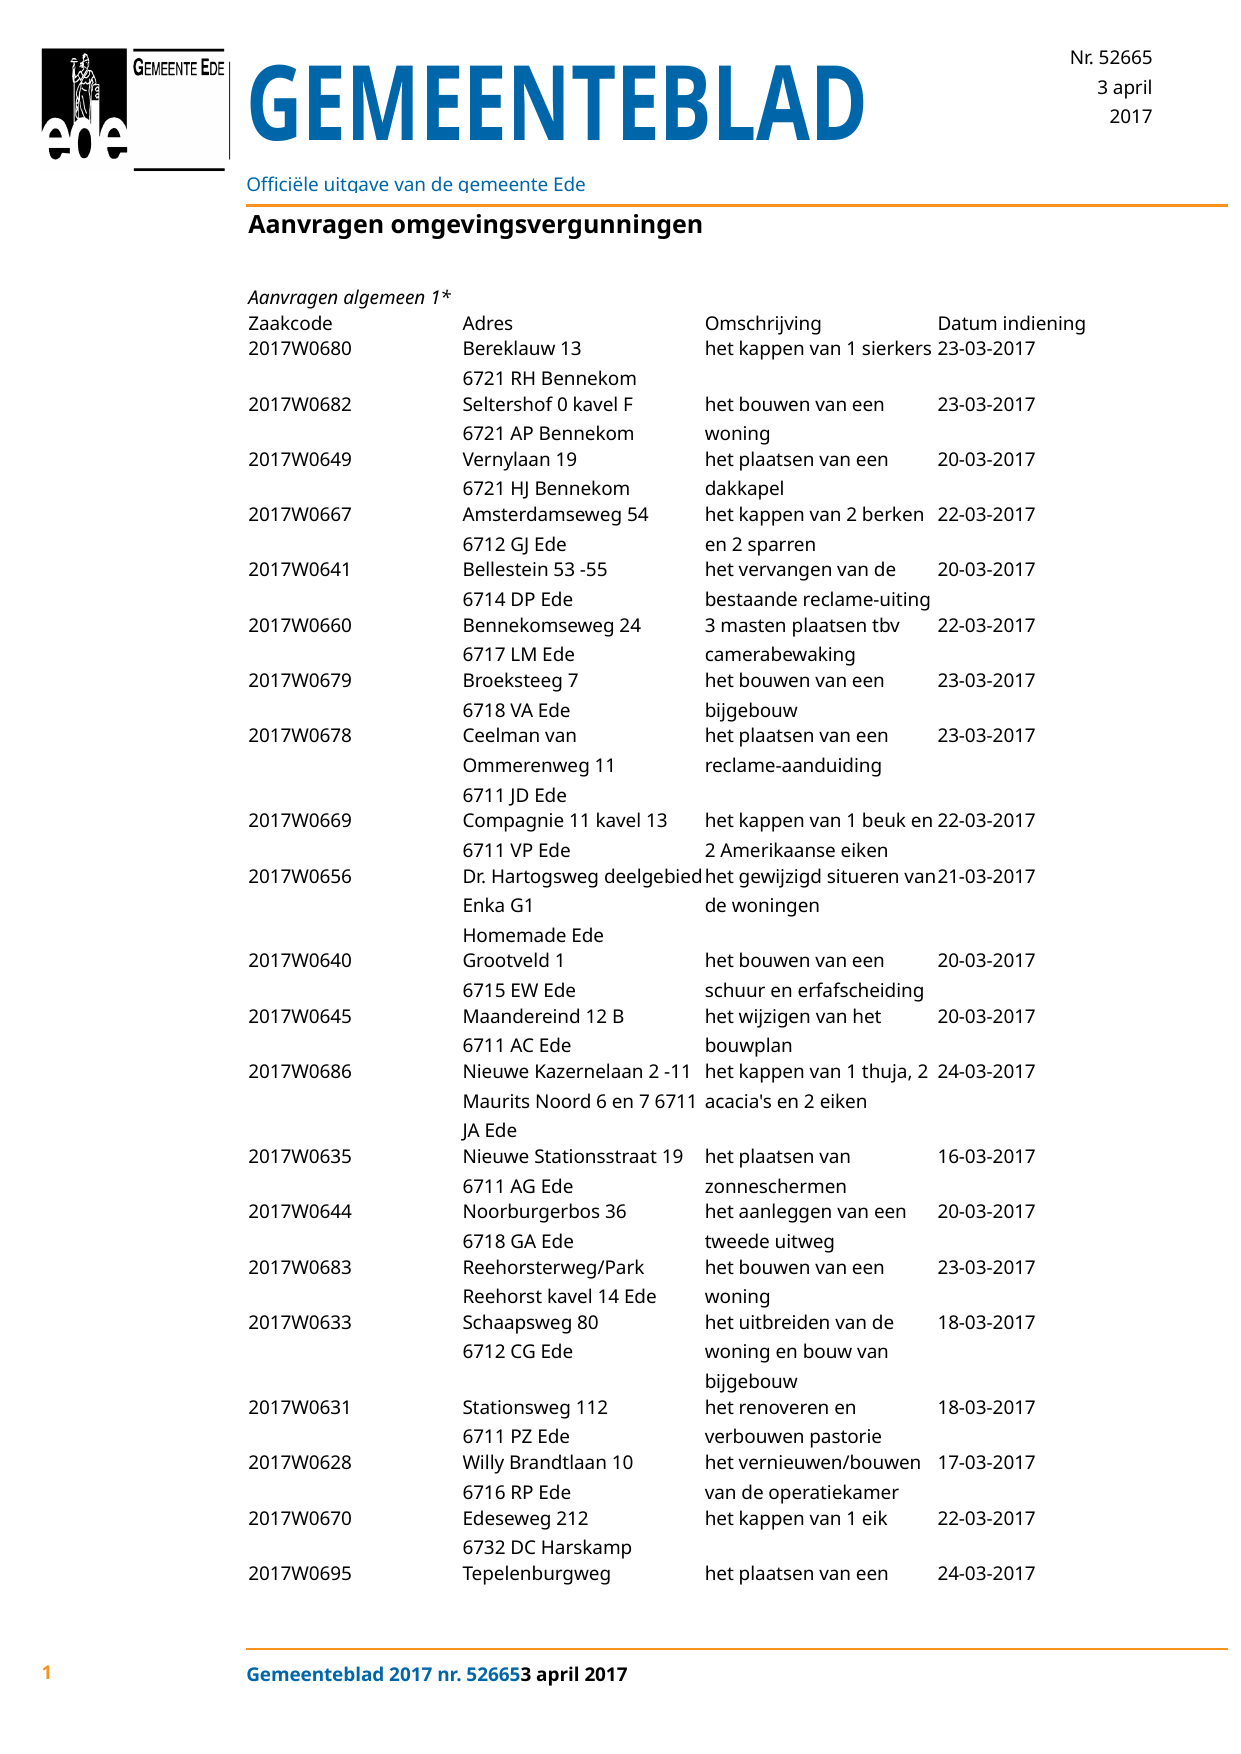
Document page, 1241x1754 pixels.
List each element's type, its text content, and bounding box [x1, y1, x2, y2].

table_cell het gewijzigd situeren van de woningen [705, 863, 937, 948]
table_cell 2017W0631 [248, 1394, 462, 1449]
table_cell 22-03-2017 [937, 808, 1152, 863]
table_cell Seltershof 0 kavel F 6721 AP Bennekom [462, 391, 704, 446]
table_cell het kappen van 2 berken en 2 sparren [705, 501, 937, 557]
table_cell 18-03-2017 [937, 1394, 1152, 1449]
table_cell het kappen van 1 sierkers [705, 335, 937, 391]
table_cell Broeksteeg 7 6718 VA Ede [462, 667, 704, 723]
table_cell 2017W0649 [248, 446, 462, 501]
table_cell Willy Brandtlaan 10 6716 RP Ede [462, 1449, 704, 1505]
table_header Omschrijving [705, 310, 937, 335]
table_cell 22-03-2017 [937, 612, 1152, 667]
table_cell Bellestein 53 -55 6714 DP Ede [462, 557, 704, 612]
table_cell 23-03-2017 [937, 335, 1152, 391]
table_cell Compagnie 11 kavel 13 6711 VP Ede [462, 808, 704, 863]
table_cell 2017W0640 [248, 948, 462, 1003]
table_cell Schaapsweg 80 6712 CG Ede [462, 1309, 704, 1394]
table_cell 2017W0644 [248, 1199, 462, 1254]
table_cell het renoveren en verbouwen pastorie [705, 1394, 937, 1449]
table_cell 2017W0645 [248, 1003, 462, 1058]
table_cell het plaatsen van zonneschermen [705, 1143, 937, 1198]
table_cell 2017W0667 [248, 501, 462, 557]
table_cell 22-03-2017 [937, 1505, 1152, 1560]
table_cell Reehorsterweg/Park Reehorst kavel 14 Ede [462, 1254, 704, 1309]
table_cell 2017W0678 [248, 723, 462, 807]
table_cell 20-03-2017 [937, 948, 1152, 1003]
table_cell het vernieuwen/bouwen van de operatiekamer [705, 1449, 937, 1505]
table_cell Nieuwe Stationsstraat 19 6711 AG Ede [462, 1143, 704, 1198]
table_cell het kappen van 1 eik [705, 1505, 937, 1560]
table_cell Stationsweg 112 6711 PZ Ede [462, 1394, 704, 1449]
table_header Datum indiening [937, 310, 1152, 335]
text Aanvragen algemeen 1* [248, 284, 1152, 309]
table_cell 23-03-2017 [937, 391, 1152, 446]
table_cell het plaatsen van een [705, 1560, 937, 1586]
table_cell 23-03-2017 [937, 667, 1152, 723]
table_cell het uitbreiden van de woning en bouw van bijgebouw [705, 1309, 937, 1394]
table_cell 2017W0670 [248, 1505, 462, 1560]
table_cell Dr. Hartogsweg deelgebied Enka G1 Homemade Ede [462, 863, 704, 948]
table_cell 20-03-2017 [937, 446, 1152, 501]
table_cell 2017W0628 [248, 1449, 462, 1505]
table_cell Tepelenburgweg [462, 1560, 704, 1586]
table_cell 22-03-2017 [937, 501, 1152, 557]
table_cell het plaatsen van een dakkapel [705, 446, 937, 501]
table_cell 2017W0669 [248, 808, 462, 863]
table_cell 21-03-2017 [937, 863, 1152, 948]
table_cell 2017W0656 [248, 863, 462, 948]
table_cell Edeseweg 212 6732 DC Harskamp [462, 1505, 704, 1560]
table_cell 20-03-2017 [937, 557, 1152, 612]
table_cell 2017W0660 [248, 612, 462, 667]
text Aanvragen omgevingsvergunningen [248, 207, 1152, 241]
table_cell 2017W0635 [248, 1143, 462, 1198]
table_cell 16-03-2017 [937, 1143, 1152, 1198]
table_cell Vernylaan 19 6721 HJ Bennekom [462, 446, 704, 501]
table_cell het bouwen van een woning [705, 1254, 937, 1309]
table_cell 23-03-2017 [937, 723, 1152, 807]
table_cell het kappen van 1 thuja, 2 acacia's en 2 eiken [705, 1058, 937, 1143]
table_header Zaakcode [248, 310, 462, 335]
table_cell 18-03-2017 [937, 1309, 1152, 1394]
table_cell Maandereind 12 B 6711 AC Ede [462, 1003, 704, 1058]
table_cell Amsterdamseweg 54 6712 GJ Ede [462, 501, 704, 557]
table_cell 23-03-2017 [937, 1254, 1152, 1309]
table_cell Noorburgerbos 36 6718 GA Ede [462, 1199, 704, 1254]
table_cell 2017W0680 [248, 335, 462, 391]
table_cell het bouwen van een schuur en erfafscheiding [705, 948, 937, 1003]
table_cell 24-03-2017 [937, 1058, 1152, 1143]
table_cell het plaatsen van een reclame-aanduiding [705, 723, 937, 807]
table_cell Nieuwe Kazernelaan 2 -11 Maurits Noord 6 en 7 6711 JA Ede [462, 1058, 704, 1143]
table_cell 20-03-2017 [937, 1199, 1152, 1254]
table_cell 17-03-2017 [937, 1449, 1152, 1505]
table_cell 2017W0686 [248, 1058, 462, 1143]
picture [41, 47, 231, 172]
table_header Adres [462, 310, 704, 335]
table_cell het kappen van 1 beuk en 2 Amerikaanse eiken [705, 808, 937, 863]
table_cell 2017W0682 [248, 391, 462, 446]
table_cell het bouwen van een woning [705, 391, 937, 446]
table_cell Ceelman van Ommerenweg 11 6711 JD Ede [462, 723, 704, 807]
table_cell 20-03-2017 [937, 1003, 1152, 1058]
table_cell het bouwen van een bijgebouw [705, 667, 937, 723]
table_cell Bennekomseweg 24 6717 LM Ede [462, 612, 704, 667]
table_cell 2017W0633 [248, 1309, 462, 1394]
table_cell het wijzigen van het bouwplan [705, 1003, 937, 1058]
table_cell 2017W0683 [248, 1254, 462, 1309]
table_cell 2017W0641 [248, 557, 462, 612]
table_cell Grootveld 1 6715 EW Ede [462, 948, 704, 1003]
table_cell 24-03-2017 [937, 1560, 1152, 1586]
table_cell 2017W0695 [248, 1560, 462, 1586]
table_cell 3 masten plaatsen tbv camerabewaking [705, 612, 937, 667]
table_cell Bereklauw 13 6721 RH Bennekom [462, 335, 704, 391]
table_cell het vervangen van de bestaande reclame-uiting [705, 557, 937, 612]
table_cell 2017W0679 [248, 667, 462, 723]
table_cell het aanleggen van een tweede uitweg [705, 1199, 937, 1254]
